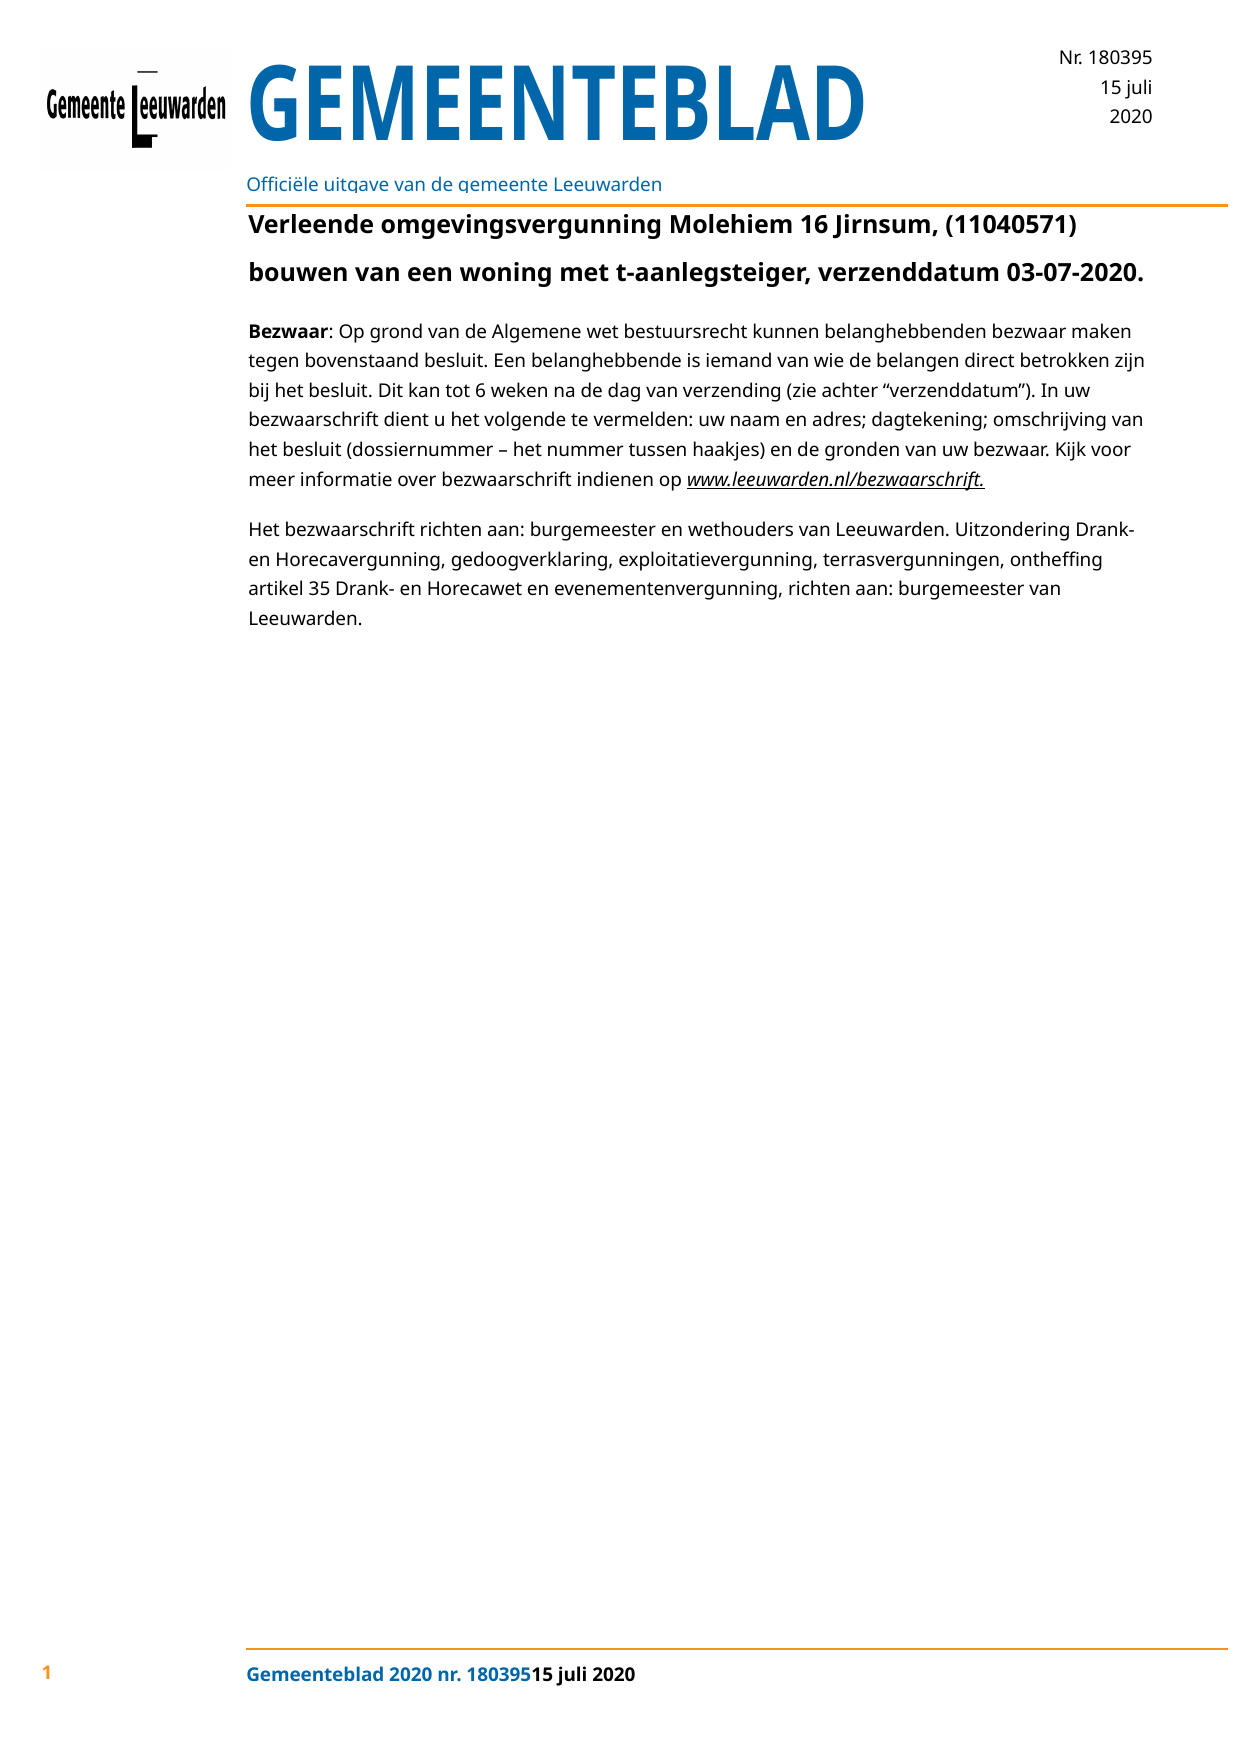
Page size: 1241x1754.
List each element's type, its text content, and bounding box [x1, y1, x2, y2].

picture [41, 47, 231, 172]
text Bezwaar: Op grond van de Algemene wet bestuursrecht kunnen belanghebbenden bezwaar maken tegen bovenstaand besluit. Een belanghebbende is iemand van wie de belangen direct betrokken zijn bij het besluit. Dit kan tot 6 weken na de dag van verzending (zie achter “verzenddatum”). In uw bezwaarschrift dient u het volgende te vermelden: uw naam en adres; dagtekening; omschrijving van het besluit (dossiernummer – het nummer tussen haakjes) en de gronden van uw bezwaar. Kijk voor meer informatie over bezwaarschrift indienen op www.leeuwarden.nl/bezwaarschrift. [248, 318, 1152, 492]
text Het bezwaarschrift richten aan: burgemeester en wethouders van Leeuwarden. Uitzondering Drank- en Horecavergunning, gedoogverklaring, exploitatievergunning, terrasvergunningen, ontheffing artikel 35 Drank- en Horecawet en evenementenvergunning, richten aan: burgemeester van Leeuwarden. [248, 516, 1152, 631]
text Verleende omgevingsvergunning Molehiem 16 Jirnsum, (11040571) bouwen van een woning met t-aanlegsteiger, verzenddatum 03-07-2020. [248, 207, 1152, 288]
